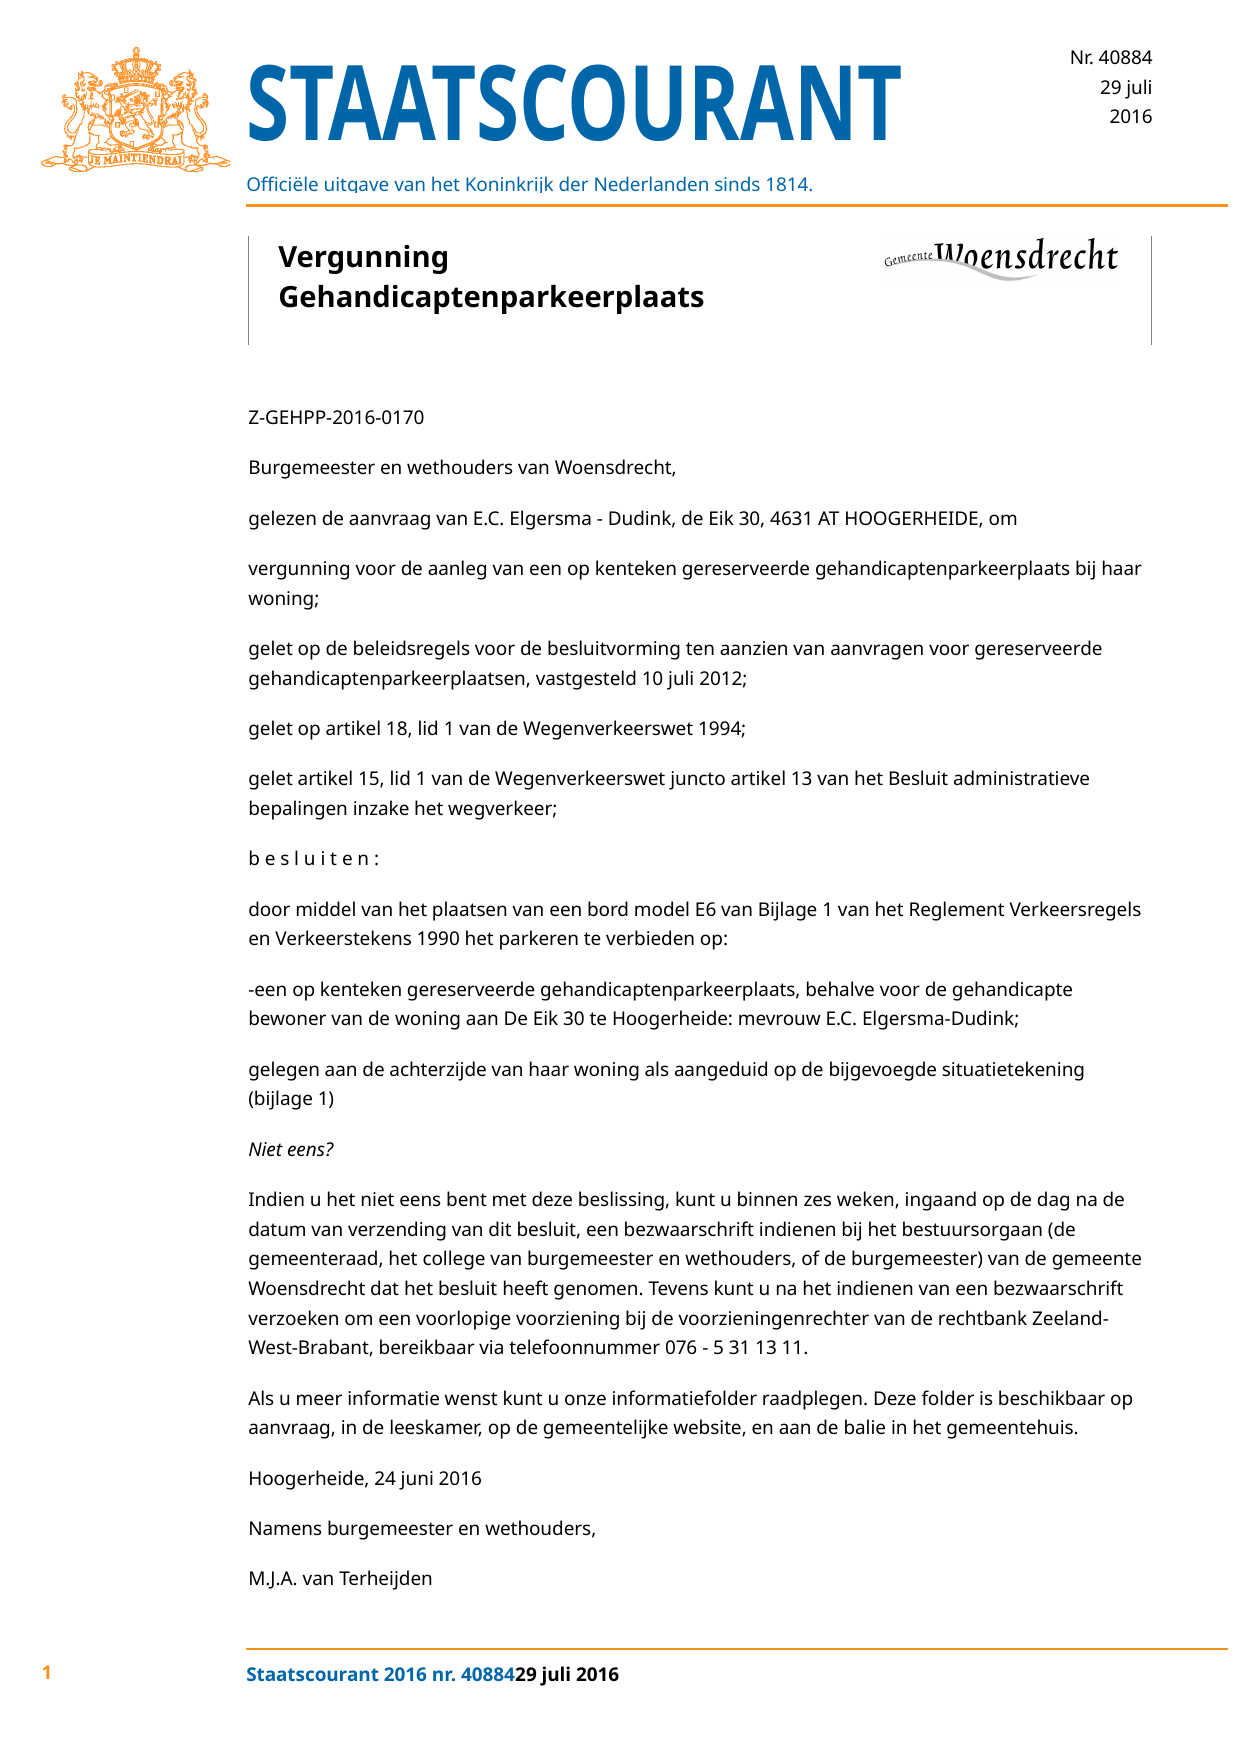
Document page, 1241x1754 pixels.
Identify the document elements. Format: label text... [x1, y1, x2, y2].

text vergunning voor de aanleg van een op kenteken gereserveerde gehandicaptenparkeerplaats bij haar woning; [248, 555, 1152, 610]
text gelet op de beleidsregels voor de besluitvorming ten aanzien van aanvragen voor gereserveerde gehandicaptenparkeerplaatsen, vastgesteld 10 juli 2012; [248, 635, 1152, 690]
text gelet op artikel 18, lid 1 van de Wegenverkeerswet 1994; [248, 715, 1152, 741]
table_header Vergunning Gehandicaptenparkeerplaats [249, 236, 850, 345]
text Z-GEHPP-2016-0170 [248, 404, 1152, 429]
picture [882, 236, 1119, 281]
picture [41, 47, 231, 172]
text Niet eens? [248, 1136, 1152, 1162]
text -een op kenteken gereserveerde gehandicaptenparkeerplaats, behalve voor de gehandicapte bewoner van de woning aan De Eik 30 te Hoogerheide: mevrouw E.C. Elgersma-Dudink; [248, 976, 1152, 1031]
text gelegen aan de achterzijde van haar woning als aangeduid op de bijgevoegde situatietekening (bijlage 1) [248, 1056, 1152, 1111]
text Burgemeester en wethouders van Woensdrecht, [248, 454, 1152, 480]
table_header [850, 236, 1151, 345]
text door middel van het plaatsen van een bord model E6 van Bijlage 1 van het Reglement Verkeersregels en Verkeerstekens 1990 het parkeren te verbieden op: [248, 896, 1152, 951]
text gelezen de aanvraag van E.C. Elgersma - Dudink, de Eik 30, 4631 AT HOOGERHEIDE, om [248, 505, 1152, 530]
text M.J.A. van Terheijden [248, 1566, 1152, 1591]
text b e s l u i t e n : [248, 846, 1152, 871]
text Namens burgemeester en wethouders, [248, 1515, 1152, 1541]
text gelet artikel 15, lid 1 van de Wegenverkeerswet juncto artikel 13 van het Besluit administratieve bepalingen inzake het wegverkeer; [248, 766, 1152, 821]
text Indien u het niet eens bent met deze beslissing, kunt u binnen zes weken, ingaand op de dag na de datum van verzending van dit besluit, een bezwaarschrift indienen bij het bestuursorgaan (de gemeenteraad, het college van burgemeester en wethouders, of de burgemeester) van de gemeente Woensdrecht dat het besluit heeft genomen. Tevens kunt u na het indienen van een bezwaarschrift verzoeken om een voorlopige voorziening bij de voorzieningenrechter van de rechtbank Zeeland-West-Brabant, bereikbaar via telefoonnummer 076 - 5 31 13 11. [248, 1186, 1152, 1360]
text Als u meer informatie wenst kunt u onze informatiefolder raadplegen. Deze folder is beschikbaar op aanvraag, in de leeskamer, op de gemeentelijke website, en aan de balie in het gemeentehuis. [248, 1385, 1152, 1440]
text Hoogerheide, 24 juni 2016 [248, 1465, 1152, 1490]
